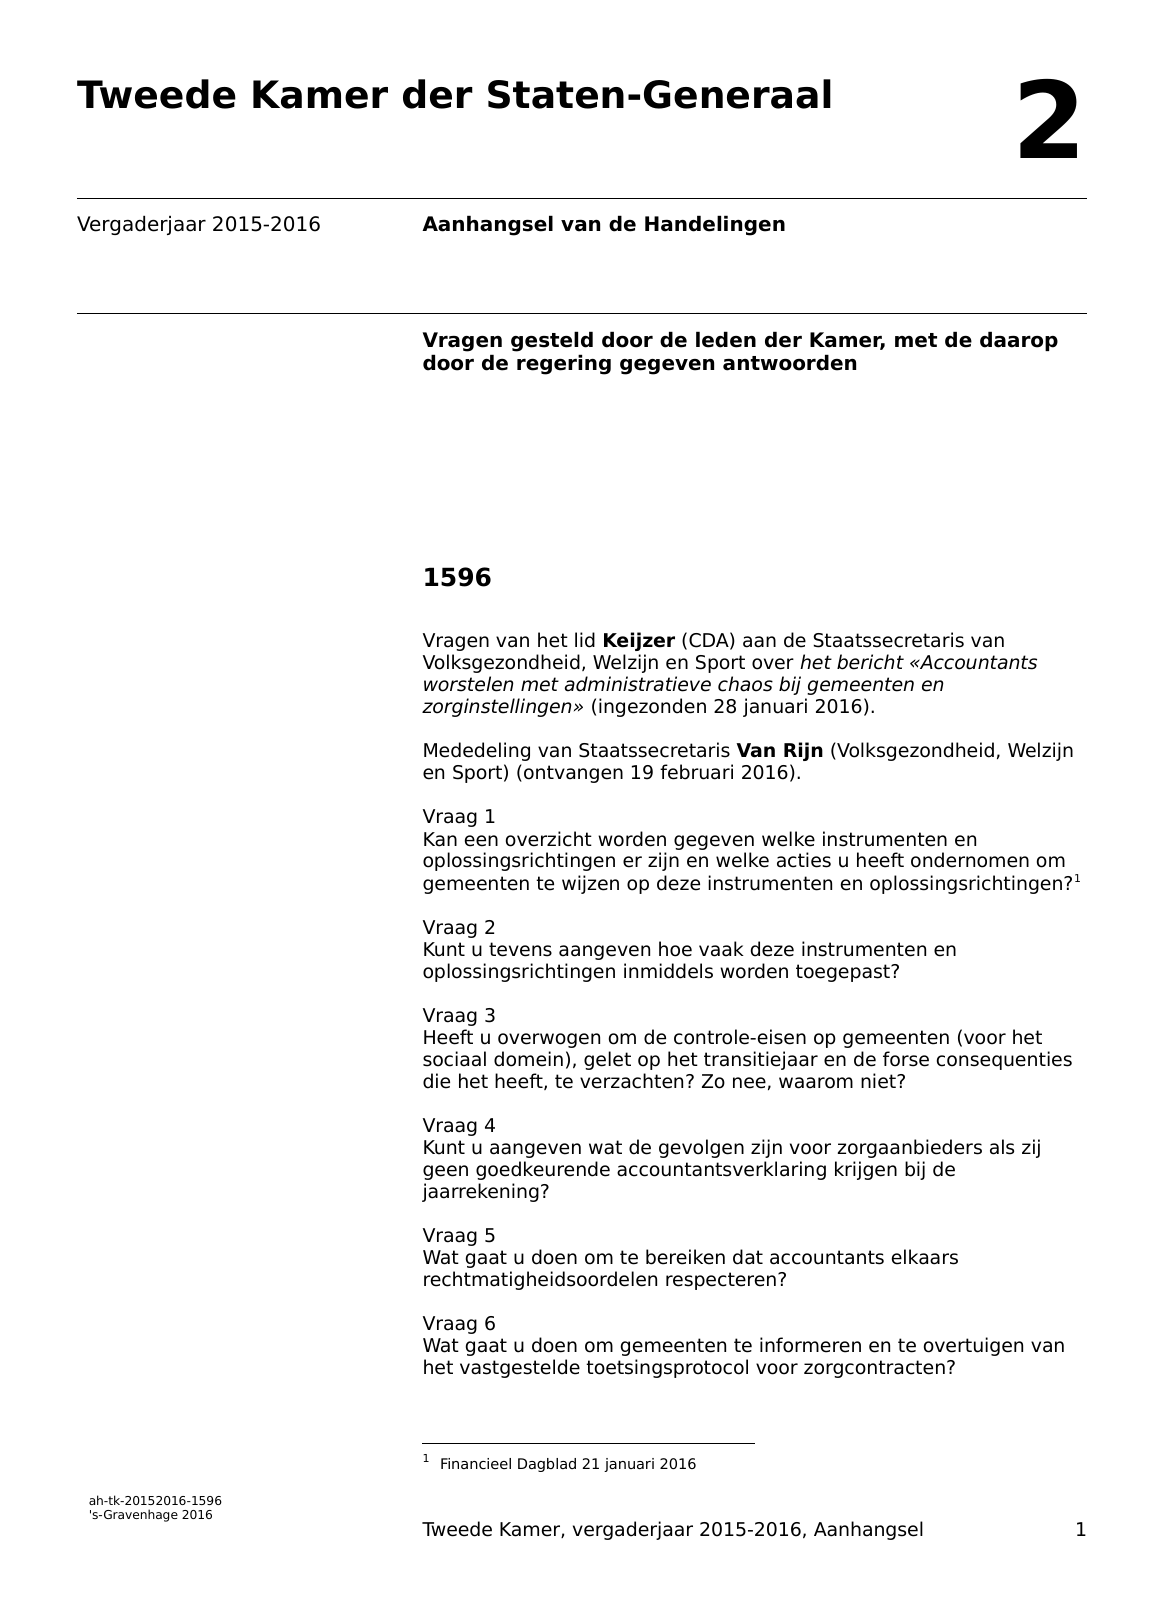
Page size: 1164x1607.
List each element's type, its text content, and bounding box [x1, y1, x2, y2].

table_cell Aanhangsel van de Handelingen [422, 199, 1087, 313]
text Vraag 2 [422, 917, 1087, 938]
text Vraag 3 [422, 1005, 1087, 1027]
text Wat gaat u doen om te bereiken dat accountants elkaars rechtmatigheidsoordelen respecteren? [422, 1247, 1087, 1291]
text Kunt u tevens aangeven hoe vaak deze instrumenten en oplossingsrichtingen inmiddels worden toegepast? [422, 938, 1087, 982]
text Vraag 5 [422, 1225, 1087, 1247]
text Kan een overzicht worden gegeven welke instrumenten en oplossingsrichtingen er zijn en welke acties u heeft ondernomen om gemeenten te wijzen op deze instrumenten en oplossingsrichtingen? [422, 828, 1087, 894]
text Wat gaat u doen om gemeenten te informeren en te overtuigen van het vastgestelde toetsingsprotocol voor zorgcontracten? [422, 1335, 1087, 1379]
table_cell [77, 314, 422, 375]
text Vragen van het lid Keijzer (CDA) aan de Staatssecretaris van Volksgezondheid, Welzijn en Sport over het bericht «Accountants worstelen met administratieve chaos bij gemeenten en zorginstellingen» (ingezonden 28 januari 2016). [422, 630, 1087, 718]
text ah-tk-20152016-1596 [88, 1494, 323, 1508]
table_header Tweede Kamer der Staten-Generaal [77, 59, 886, 198]
text 1596 [422, 563, 1087, 592]
text Kunt u aangeven wat de gevolgen zijn voor zorgaanbieders als zij geen goedkeurende accountantsverklaring krijgen bij de jaarrekening? [422, 1137, 1087, 1203]
text Financieel Dagblad 21 januari 2016 [422, 1452, 1087, 1474]
text Heeft u overwogen om de controle-eisen op gemeenten (voor het sociaal domein), gelet op het transitiejaar en de forse consequenties die het heeft, te verzachten? Zo nee, waarom niet? [422, 1027, 1087, 1093]
text Mededeling van Staatssecretaris Van Rijn (Volksgezondheid, Welzijn en Sport) (ontvangen 19 februari 2016). [422, 740, 1087, 784]
text Vraag 4 [422, 1115, 1087, 1137]
table_header 2 [886, 59, 1087, 198]
table_cell Vergaderjaar 2015-2016 [77, 199, 422, 313]
text Vraag 6 [422, 1313, 1087, 1335]
text Vraag 1 [422, 806, 1087, 828]
text 's-Gravenhage 2016 [88, 1508, 323, 1522]
table_cell Vragen gesteld door de leden der Kamer, met de daarop door de regering gegeven antwoorden [422, 314, 1087, 375]
